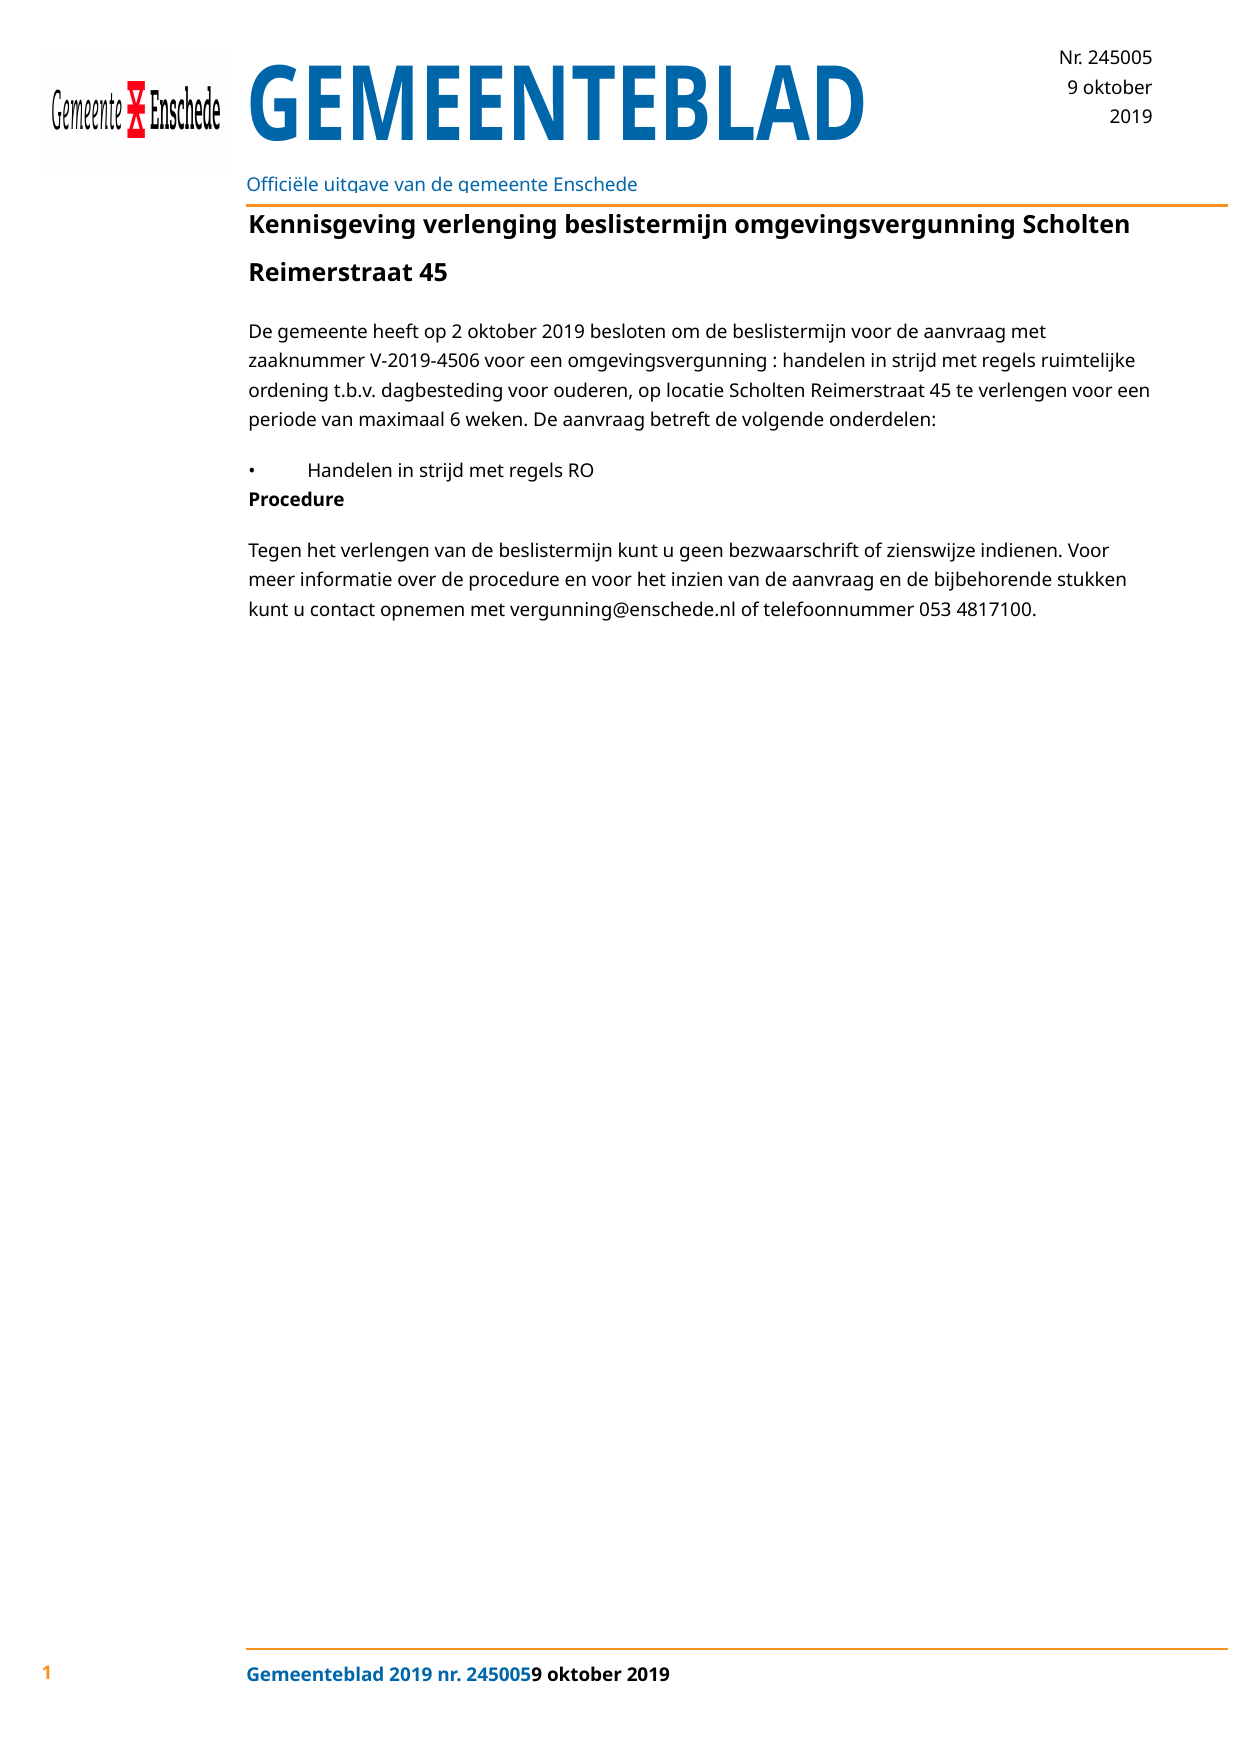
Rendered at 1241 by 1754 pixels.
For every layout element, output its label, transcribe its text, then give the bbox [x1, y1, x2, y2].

text Kennisgeving verlenging beslistermijn omgevingsvergunning Scholten Reimerstraat 45 [248, 207, 1152, 288]
text De gemeente heeft op 2 oktober 2019 besloten om de beslistermijn voor de aanvraag met zaaknummer V-2019-4506 voor een omgevingsvergunning : handelen in strijd met regels ruimtelijke ordening t.b.v. dagbesteding voor ouderen, op locatie Scholten Reimerstraat 45 te verlengen voor een periode van maximaal 6 weken. De aanvraag betreft de volgende onderdelen: [248, 318, 1152, 432]
picture [41, 47, 231, 172]
list Handelen in strijd met regels RO [248, 457, 1152, 483]
text Tegen het verlengen van de beslistermijn kunt u geen bezwaarschrift of zienswijze indienen. Voor meer informatie over de procedure en voor het inzien van de aanvraag en de bijbehorende stukken kunt u contact opnemen met vergunning@enschede.nl of telefoonnummer 053 4817100. [248, 537, 1152, 622]
text Procedure [248, 487, 1152, 512]
